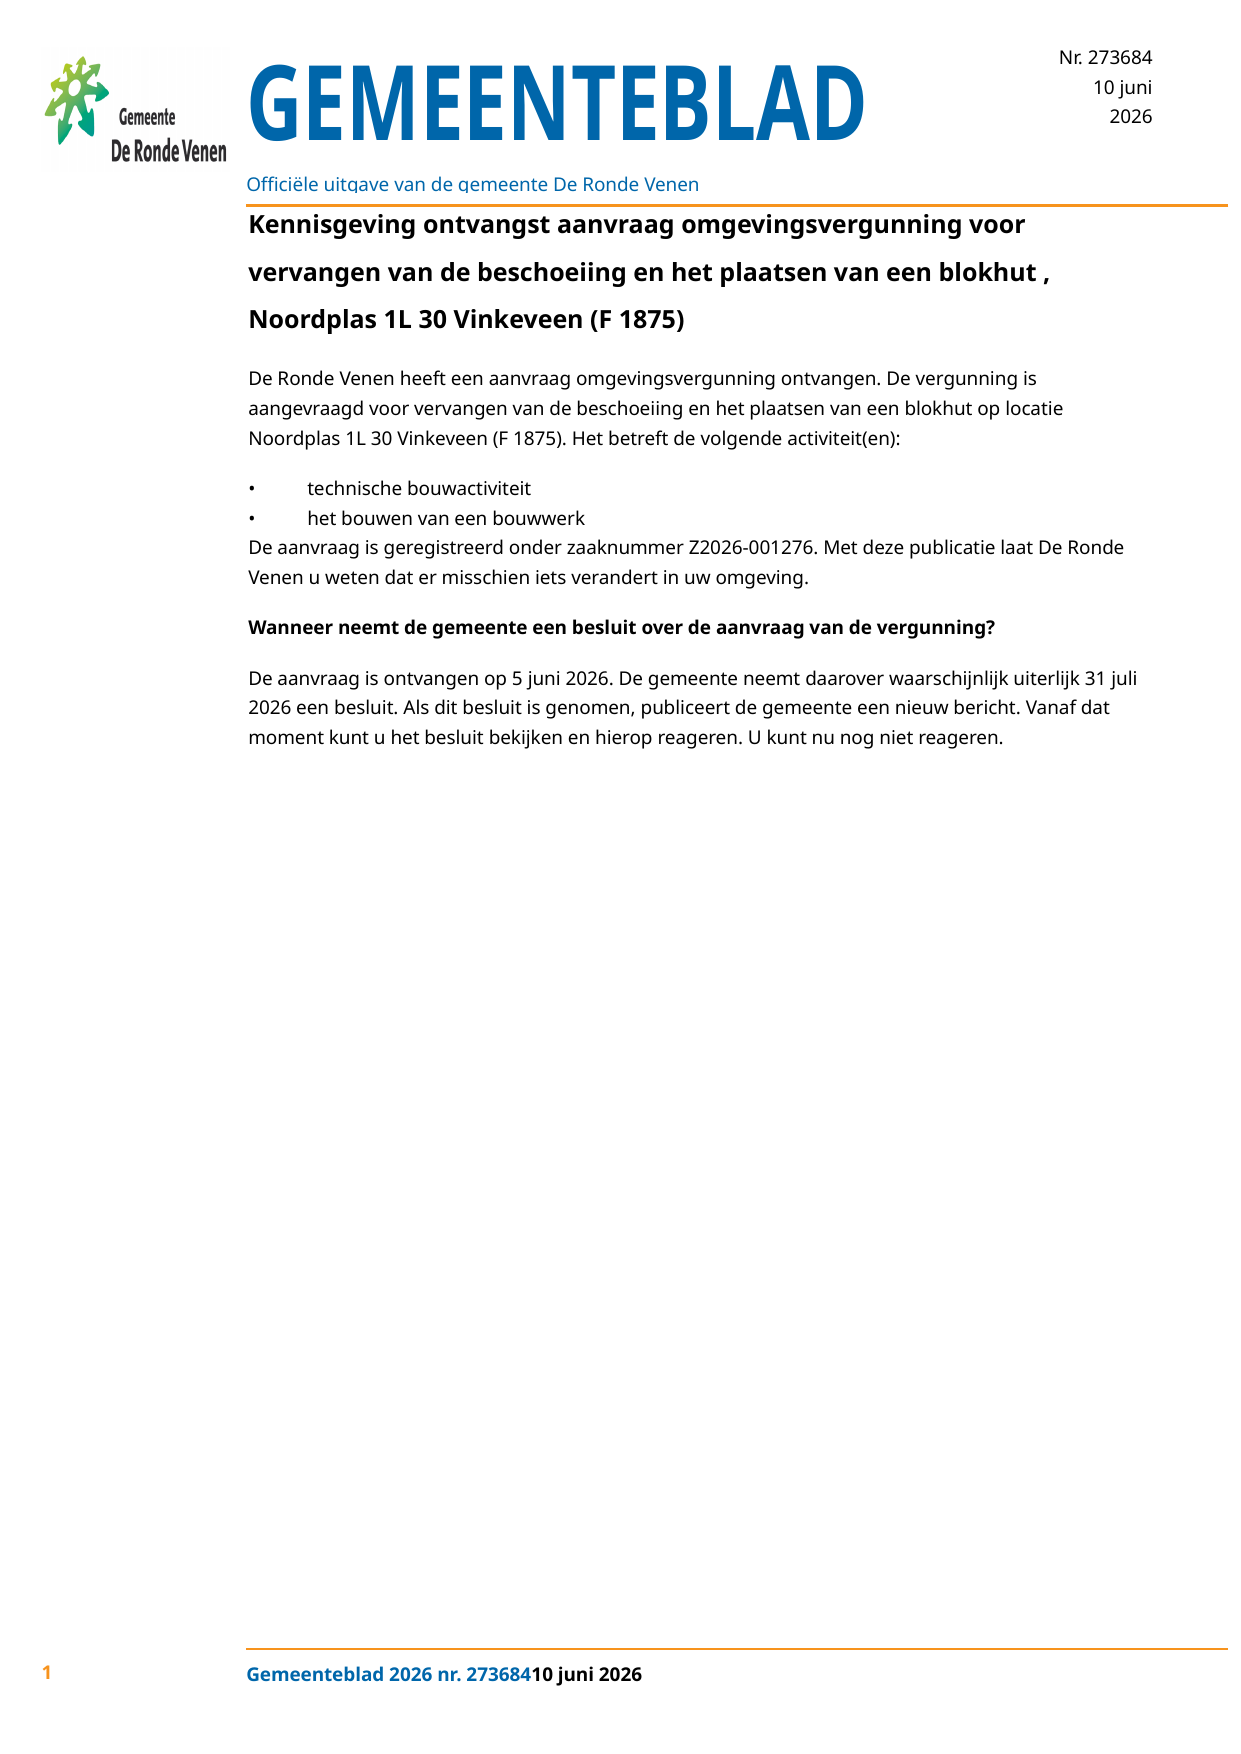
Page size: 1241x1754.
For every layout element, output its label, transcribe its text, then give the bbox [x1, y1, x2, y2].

picture [41, 47, 231, 172]
text Kennisgeving ontvangst aanvraag omgevingsvergunning voor vervangen van de beschoeiing en het plaatsen van een blokhut , Noordplas 1L 30 Vinkeveen (F 1875) [248, 207, 1152, 336]
list het bouwen van een bouwwerk [248, 505, 1152, 530]
text De aanvraag is ontvangen op 5 juni 2026. De gemeente neemt daarover waarschijnlijk uiterlijk 31 juli 2026 een besluit. Als dit besluit is genomen, publiceert de gemeente een nieuw bericht. Vanaf dat moment kunt u het besluit bekijken en hierop reageren. U kunt nu nog niet reageren. [248, 665, 1152, 749]
list technische bouwactiviteit [248, 475, 1152, 501]
text De aanvraag is geregistreerd onder zaaknummer Z2026-001276. Met deze publicatie laat De Ronde Venen u weten dat er misschien iets verandert in uw omgeving. [248, 534, 1152, 589]
text Wanneer neemt de gemeente een besluit over de aanvraag van de vergunning? [248, 614, 1152, 640]
text De Ronde Venen heeft een aanvraag omgevingsvergunning ontvangen. De vergunning is aangevraagd voor vervangen van de beschoeiing en het plaatsen van een blokhut op locatie Noordplas 1L 30 Vinkeveen (F 1875). Het betreft de volgende activiteit(en): [248, 366, 1152, 450]
